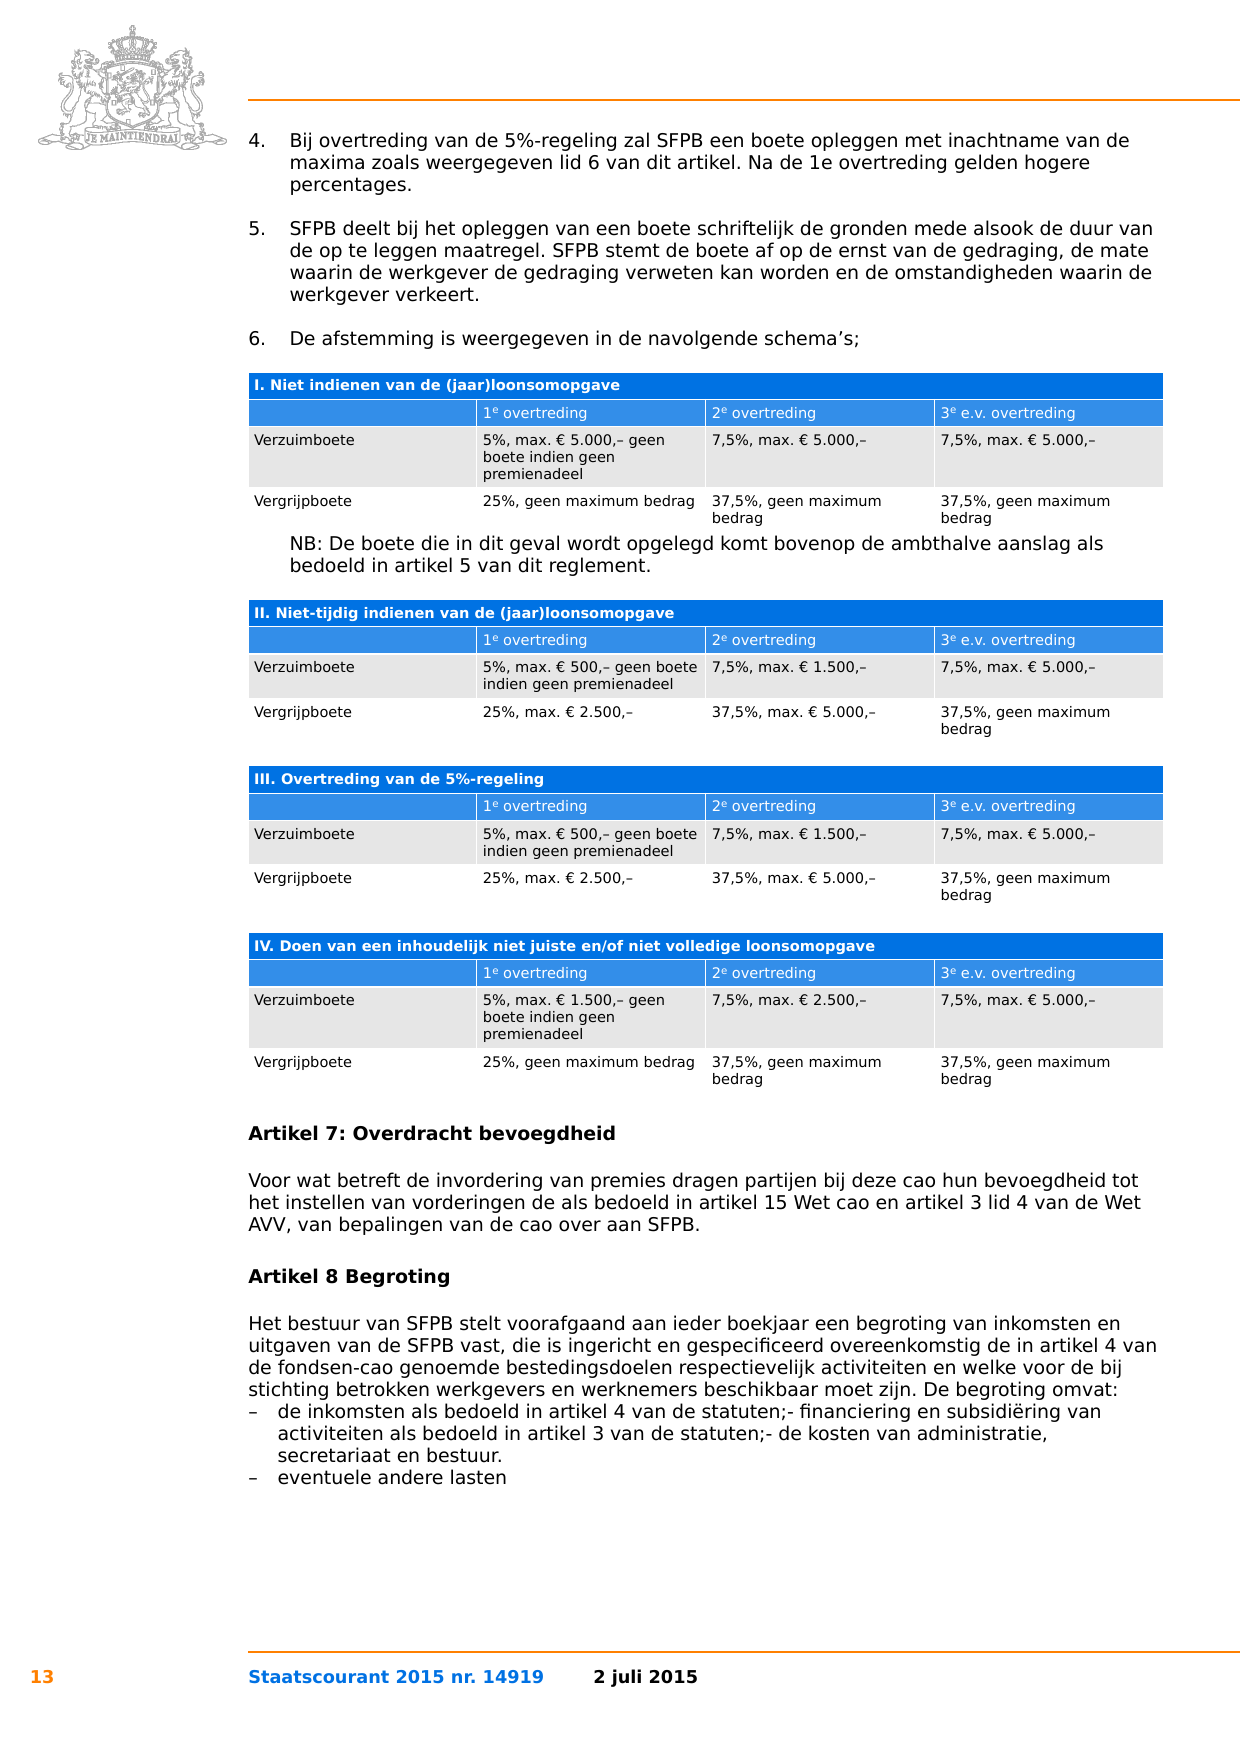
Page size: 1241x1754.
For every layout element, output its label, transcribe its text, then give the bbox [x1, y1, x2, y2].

table_cell 25%, max. € 2.500,– [477, 865, 705, 909]
table_cell 7,5%, max. € 5.000,– [935, 821, 1163, 864]
table_cell 5%, max. € 1.500,– geen boete indien geen premienadeel [477, 988, 705, 1048]
table_cell 2e overtreding [706, 960, 934, 986]
table_cell 2e overtreding [706, 400, 934, 426]
table_cell 37,5%, geen maximum bedrag [706, 1049, 934, 1092]
picture [38, 25, 227, 150]
table_cell 37,5%, geen maximum bedrag [935, 865, 1163, 909]
table_cell Vergrijpboete [249, 489, 476, 532]
table_cell 37,5%, max. € 5.000,– [706, 865, 934, 909]
table_cell 1e overtreding [477, 960, 705, 986]
table_cell 3e e.v. overtreding [935, 627, 1163, 653]
table_header IV. Doen van een inhoudelijk niet juiste en/of niet volledige loonsomopgave [249, 933, 1163, 959]
table_cell Verzuimboete [249, 988, 476, 1048]
table_cell 3e e.v. overtreding [935, 794, 1163, 820]
text 5. SFPB deelt bij het opleggen van een boete schriftelijk de gronden mede alsook de duur van de op te leggen maatregel. SFPB stemt de boete af op de ernst van de gedraging, de mate waarin de werkgever de gedraging verweten kan worden en de omstandigheden waarin de werkgever verkeert. [248, 218, 1163, 306]
table_cell 7,5%, max. € 1.500,– [706, 821, 934, 864]
table_cell Verzuimboete [249, 821, 476, 864]
table_cell 7,5%, max. € 2.500,– [706, 988, 934, 1048]
table_cell 3e e.v. overtreding [935, 960, 1163, 986]
table_cell 7,5%, max. € 1.500,– [706, 655, 934, 698]
table_cell [249, 627, 476, 653]
table_cell Verzuimboete [249, 655, 476, 698]
table_cell 7,5%, max. € 5.000,– [935, 655, 1163, 698]
table_header I. Niet indienen van de (jaar)loonsomopgave [249, 373, 1163, 399]
table_cell 25%, max. € 2.500,– [477, 699, 705, 742]
text 4. Bij overtreding van de 5%-regeling zal SFPB een boete opleggen met inachtname van de maxima zoals weergegeven lid 6 van dit artikel. Na de 1e overtreding gelden hogere percentages. [248, 130, 1163, 196]
table_cell Vergrijpboete [249, 699, 476, 742]
table_header III. Overtreding van de 5%-regeling [249, 766, 1163, 793]
table_cell 2e overtreding [706, 627, 934, 653]
table_cell 5%, max. € 500,– geen boete indien geen premienadeel [477, 655, 705, 698]
text Het bestuur van SFPB stelt voorafgaand aan ieder boekjaar een begroting van inkomsten en uitgaven van de SFPB vast, die is ingericht en gespecificeerd overeenkomstig de in artikel 4 van de fondsen-cao genoemde bestedingsdoelen respectievelijk activiteiten en welke voor de bij stichting betrokken werkgevers en werknemers beschikbaar moet zijn. De begroting omvat: [248, 1313, 1163, 1401]
table_cell Verzuimboete [249, 427, 476, 487]
table_header II. Niet-tijdig indienen van de (jaar)loonsomopgave [249, 600, 1163, 626]
table_cell 37,5%, geen maximum bedrag [935, 699, 1163, 742]
table_cell 37,5%, geen maximum bedrag [935, 1049, 1163, 1092]
table_cell 37,5%, max. € 5.000,– [706, 699, 934, 742]
table_cell Vergrijpboete [249, 1049, 476, 1092]
text 6. De afstemming is weergegeven in de navolgende schema’s; [248, 327, 1163, 349]
table_cell 25%, geen maximum bedrag [477, 1049, 705, 1092]
table_cell 25%, geen maximum bedrag [477, 489, 705, 532]
table_cell Vergrijpboete [249, 865, 476, 909]
text – eventuele andere lasten [248, 1467, 1163, 1489]
table_cell [249, 794, 476, 820]
text NB: De boete die in dit geval wordt opgelegd komt bovenop de ambthalve aanslag als bedoeld in artikel 5 van dit reglement. [289, 533, 1163, 577]
table_cell 7,5%, max. € 5.000,– [935, 988, 1163, 1048]
table_cell 1e overtreding [477, 794, 705, 820]
table_cell 37,5%, geen maximum bedrag [935, 489, 1163, 532]
subtitle Artikel 7: Overdracht bevoegdheid [248, 1123, 1163, 1145]
table_cell 5%, max. € 500,– geen boete indien geen premienadeel [477, 821, 705, 864]
table_cell 1e overtreding [477, 627, 705, 653]
table_cell [249, 960, 476, 986]
table_cell 37,5%, geen maximum bedrag [706, 489, 934, 532]
table_cell 3e e.v. overtreding [935, 400, 1163, 426]
table_cell 7,5%, max. € 5.000,– [706, 427, 934, 487]
table_cell 5%, max. € 5.000,– geen boete indien geen premienadeel [477, 427, 705, 487]
text Voor wat betreft de invordering van premies dragen partijen bij deze cao hun bevoegdheid tot het instellen van vorderingen de als bedoeld in artikel 15 Wet cao en artikel 3 lid 4 van de Wet AVV, van bepalingen van de cao over aan SFPB. [248, 1170, 1163, 1236]
table_cell 7,5%, max. € 5.000,– [935, 427, 1163, 487]
table_cell 2e overtreding [706, 794, 934, 820]
subtitle Artikel 8 Begroting [248, 1266, 1163, 1288]
table_cell 1e overtreding [477, 400, 705, 426]
text – de inkomsten als bedoeld in artikel 4 van de statuten;- financiering en subsidiëring van activiteiten als bedoeld in artikel 3 van de statuten;- de kosten van administratie, secretariaat en bestuur. [248, 1401, 1163, 1467]
table_cell [249, 400, 476, 426]
